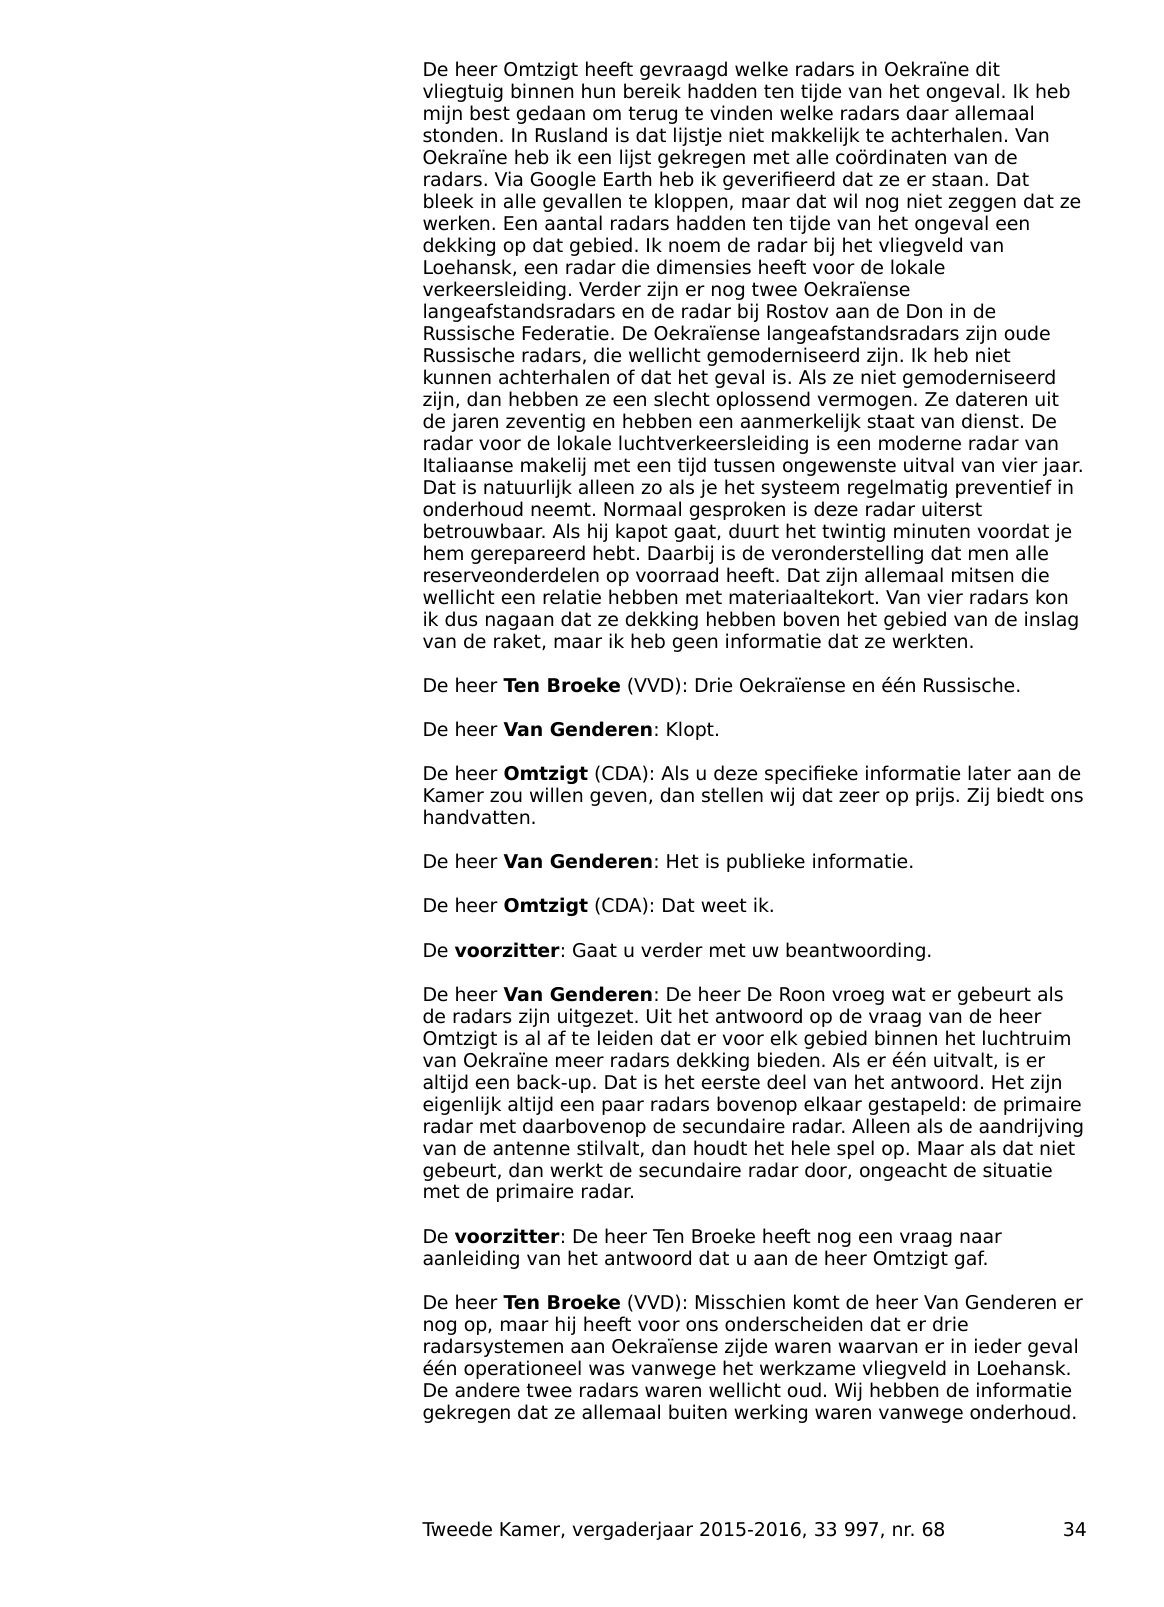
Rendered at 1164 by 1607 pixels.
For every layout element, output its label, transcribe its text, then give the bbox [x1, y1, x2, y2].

text De heer Van Genderen: Klopt. [422, 719, 1087, 741]
text De heer Omtzigt (CDA): Als u deze specifieke informatie later aan de Kamer zou willen geven, dan stellen wij dat zeer op prijs. Zij biedt ons handvatten. [422, 763, 1087, 829]
text De heer Omtzigt heeft gevraagd welke radars in Oekraïne dit vliegtuig binnen hun bereik hadden ten tijde van het ongeval. Ik heb mijn best gedaan om terug te vinden welke radars daar allemaal stonden. In Rusland is dat lijstje niet makkelijk te achterhalen. Van Oekraïne heb ik een lijst gekregen met alle coördinaten van de radars. Via Google Earth heb ik geverifieerd dat ze er staan. Dat bleek in alle gevallen te kloppen, maar dat wil nog niet zeggen dat ze werken. Een aantal radars hadden ten tijde van het ongeval een dekking op dat gebied. Ik noem de radar bij het vliegveld van Loehansk, een radar die dimensies heeft voor de lokale verkeersleiding. Verder zijn er nog twee Oekraïense langeafstandsradars en de radar bij Rostov aan de Don in de Russische Federatie. De Oekraïense langeafstandsradars zijn oude Russische radars, die wellicht gemoderniseerd zijn. Ik heb niet kunnen achterhalen of dat het geval is. Als ze niet gemoderniseerd zijn, dan hebben ze een slecht oplossend vermogen. Ze dateren uit de jaren zeventig en hebben een aanmerkelijk staat van dienst. De radar voor de lokale luchtverkeersleiding is een moderne radar van Italiaanse makelij met een tijd tussen ongewenste uitval van vier jaar. Dat is natuurlijk alleen zo als je het systeem regelmatig preventief in onderhoud neemt. Normaal gesproken is deze radar uiterst betrouwbaar. Als hij kapot gaat, duurt het twintig minuten voordat je hem gerepareerd hebt. Daarbij is de veronderstelling dat men alle reserveonderdelen op voorraad heeft. Dat zijn allemaal mitsen die wellicht een relatie hebben met materiaaltekort. Van vier radars kon ik dus nagaan dat ze dekking hebben boven het gebied van de inslag van de raket, maar ik heb geen informatie dat ze werkten. [422, 59, 1087, 652]
text De voorzitter: Gaat u verder met uw beantwoording. [422, 939, 1087, 961]
text De voorzitter: De heer Ten Broeke heeft nog een vraag naar aanleiding van het antwoord dat u aan de heer Omtzigt gaf. [422, 1226, 1087, 1269]
text De heer Ten Broeke (VVD): Misschien komt de heer Van Genderen er nog op, maar hij heeft voor ons onderscheiden dat er drie radarsystemen aan Oekraïense zijde waren waarvan er in ieder geval één operationeel was vanwege het werkzame vliegveld in Loehansk. De andere twee radars waren wellicht oud. Wij hebben de informatie gekregen dat ze allemaal buiten werking waren vanwege onderhoud. [422, 1292, 1087, 1424]
text De heer Van Genderen: Het is publieke informatie. [422, 851, 1087, 873]
text De heer Van Genderen: De heer De Roon vroeg wat er gebeurt als de radars zijn uitgezet. Uit het antwoord op de vraag van de heer Omtzigt is al af te leiden dat er voor elk gebied binnen het luchtruim van Oekraïne meer radars dekking bieden. Als er één uitvalt, is er altijd een back-up. Dat is het eerste deel van het antwoord. Het zijn eigenlijk altijd een paar radars bovenop elkaar gestapeld: de primaire radar met daarbovenop de secundaire radar. Alleen als de aandrijving van de antenne stilvalt, dan houdt het hele spel op. Maar als dat niet gebeurt, dan werkt de secundaire radar door, ongeacht de situatie met de primaire radar. [422, 984, 1087, 1203]
text De heer Omtzigt (CDA): Dat weet ik. [422, 895, 1087, 917]
text De heer Ten Broeke (VVD): Drie Oekraïense en één Russische. [422, 675, 1087, 697]
